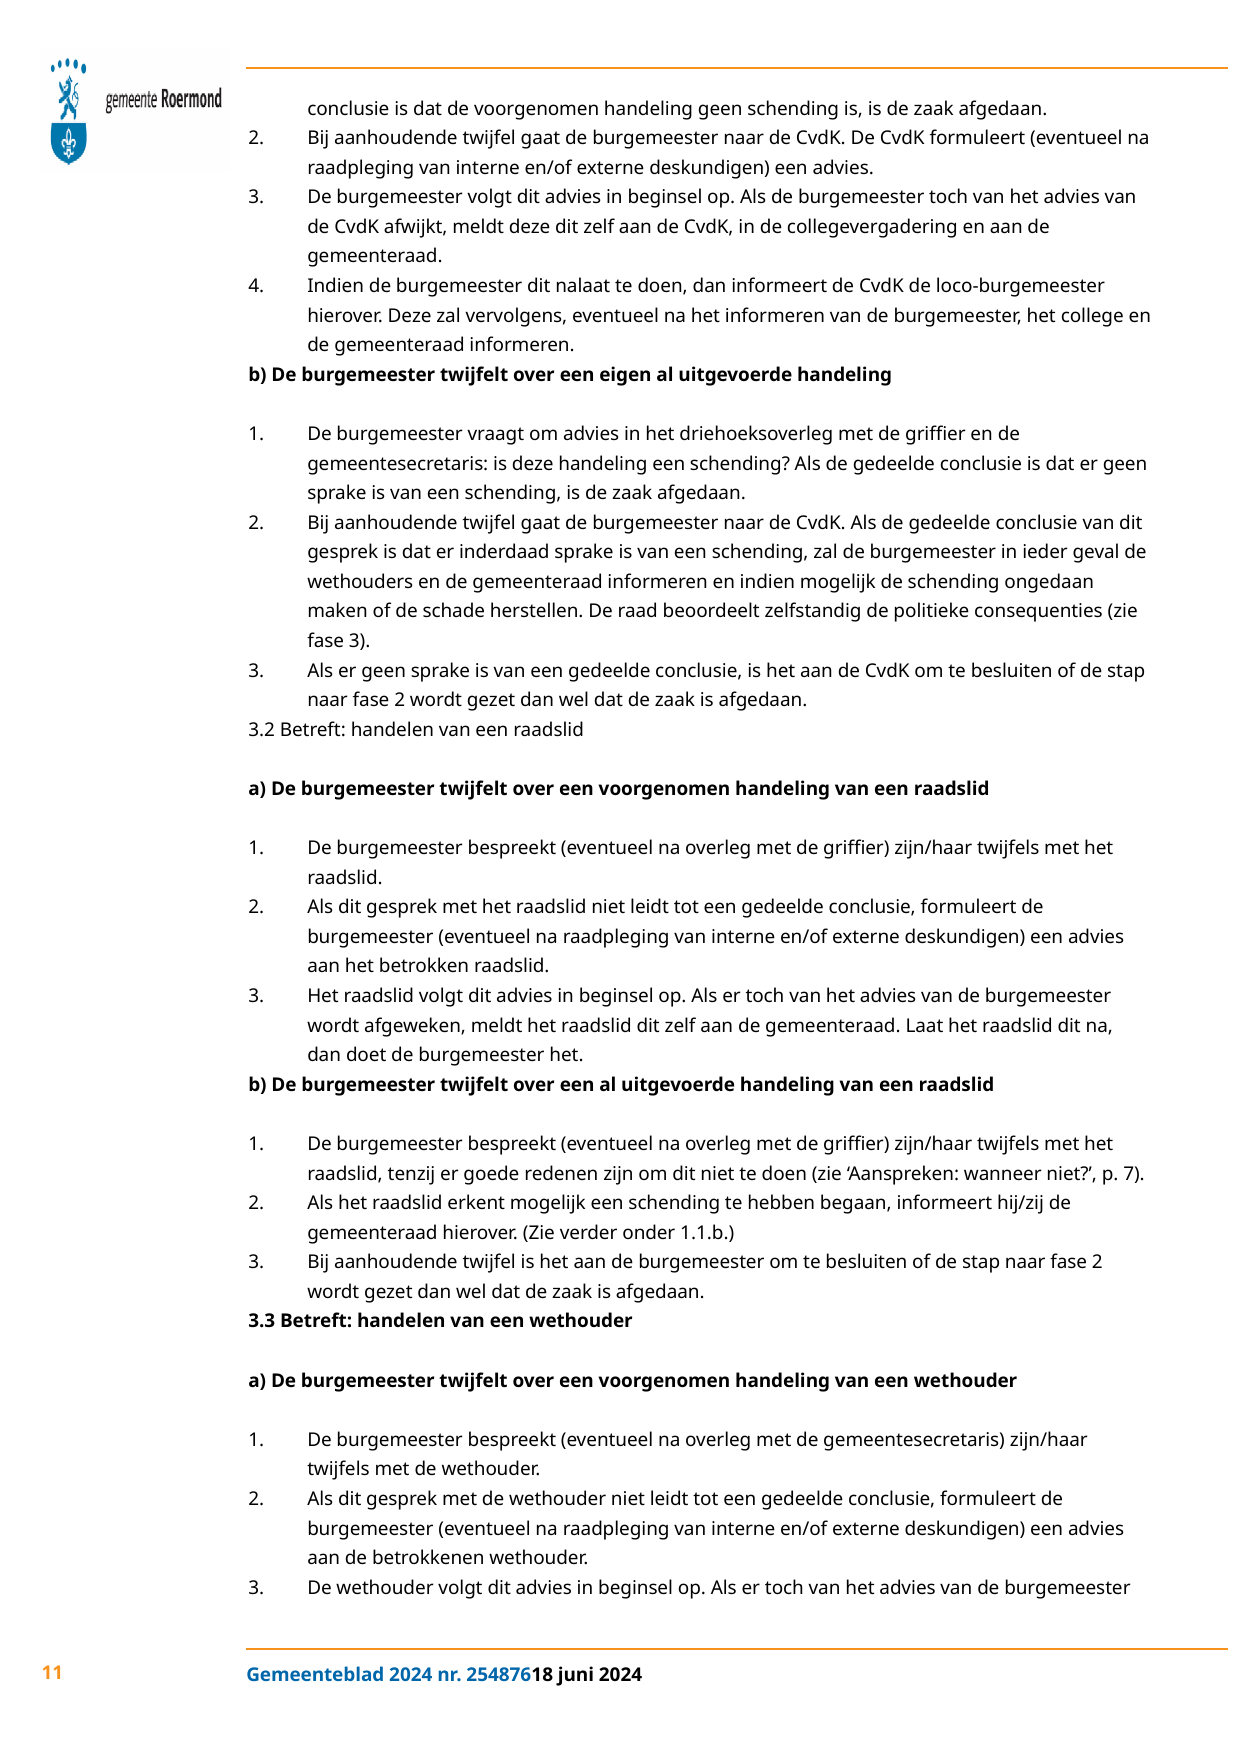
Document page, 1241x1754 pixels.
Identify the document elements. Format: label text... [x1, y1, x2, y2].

text 3.2 Betreft: handelen van een raadslid [248, 716, 1152, 742]
list conclusie is dat de voorgenomen handeling geen schending is, is de zaak afgedaan. [248, 95, 1152, 121]
list Als er geen sprake is van een gedeelde conclusie, is het aan de CvdK om te besluiten of de stap naar fase 2 wordt gezet dan wel dat de zaak is afgedaan. [248, 657, 1152, 712]
list De burgemeester bespreekt (eventueel na overleg met de griffier) zijn/haar twijfels met het raadslid. [248, 834, 1152, 890]
list Indien de burgemeester dit nalaat te doen, dan informeert de CvdK de loco-burgemeester hierover. Deze zal vervolgens, eventueel na het informeren van de burgemeester, het college en de gemeenteraad informeren. [248, 272, 1152, 357]
list Bij aanhoudende twijfel gaat de burgemeester naar de CvdK. Als de gedeelde conclusie van dit gesprek is dat er inderdaad sprake is van een schending, zal de burgemeester in ieder geval de wethouders en de gemeenteraad informeren en indien mogelijk de schending ongedaan maken of de schade herstellen. De raad beoordeelt zelfstandig de politieke consequenties (zie fase 3). [248, 509, 1152, 653]
list De burgemeester bespreekt (eventueel na overleg met de gemeentesecretaris) zijn/haar twijfels met de wethouder. [248, 1426, 1152, 1481]
list Als dit gesprek met het raadslid niet leidt tot een gedeelde conclusie, formuleert de burgemeester (eventueel na raadpleging van interne en/of externe deskundigen) een advies aan het betrokken raadslid. [248, 893, 1152, 978]
text b) De burgemeester twijfelt over een eigen al uitgevoerde handeling [248, 361, 1152, 387]
list Bij aanhoudende twijfel is het aan de burgemeester om te besluiten of de stap naar fase 2 wordt gezet dan wel dat de zaak is afgedaan. [248, 1248, 1152, 1304]
text a) De burgemeester twijfelt over een voorgenomen handeling van een wethouder [248, 1367, 1152, 1393]
list De burgemeester bespreekt (eventueel na overleg met de griffier) zijn/haar twijfels met het raadslid, tenzij er goede redenen zijn om dit niet te doen (zie ‘Aanspreken: wanneer niet?’, p. 7). [248, 1130, 1152, 1186]
list Als dit gesprek met de wethouder niet leidt tot een gedeelde conclusie, formuleert de burgemeester (eventueel na raadpleging van interne en/of externe deskundigen) een advies aan de betrokkenen wethouder. [248, 1485, 1152, 1570]
text a) De burgemeester twijfelt over een voorgenomen handeling van een raadslid [248, 775, 1152, 801]
list De burgemeester vraagt om advies in het driehoeksoverleg met de griffier en de gemeentesecretaris: is deze handeling een schending? Als de gedeelde conclusie is dat er geen sprake is van een schending, is de zaak afgedaan. [248, 420, 1152, 505]
list De wethouder volgt dit advies in beginsel op. Als er toch van het advies van de burgemeester [248, 1574, 1152, 1600]
list Het raadslid volgt dit advies in beginsel op. Als er toch van het advies van de burgemeester wordt afgeweken, meldt het raadslid dit zelf aan de gemeenteraad. Laat het raadslid dit na, dan doet de burgemeester het. [248, 982, 1152, 1067]
list De burgemeester volgt dit advies in beginsel op. Als de burgemeester toch van het advies van de CvdK afwijkt, meldt deze dit zelf aan de CvdK, in de collegevergadering en aan de gemeenteraad. [248, 183, 1152, 268]
list Bij aanhoudende twijfel gaat de burgemeester naar de CvdK. De CvdK formuleert (eventueel na raadpleging van interne en/of externe deskundigen) een advies. [248, 124, 1152, 180]
text 3.3 Betreft: handelen van een wethouder [248, 1308, 1152, 1333]
text b) De burgemeester twijfelt over een al uitgevoerde handeling van een raadslid [248, 1071, 1152, 1097]
list Als het raadslid erkent mogelijk een schending te hebben begaan, informeert hij/zij de gemeenteraad hierover. (Zie verder onder 1.1.b.) [248, 1189, 1152, 1245]
picture [41, 47, 231, 172]
